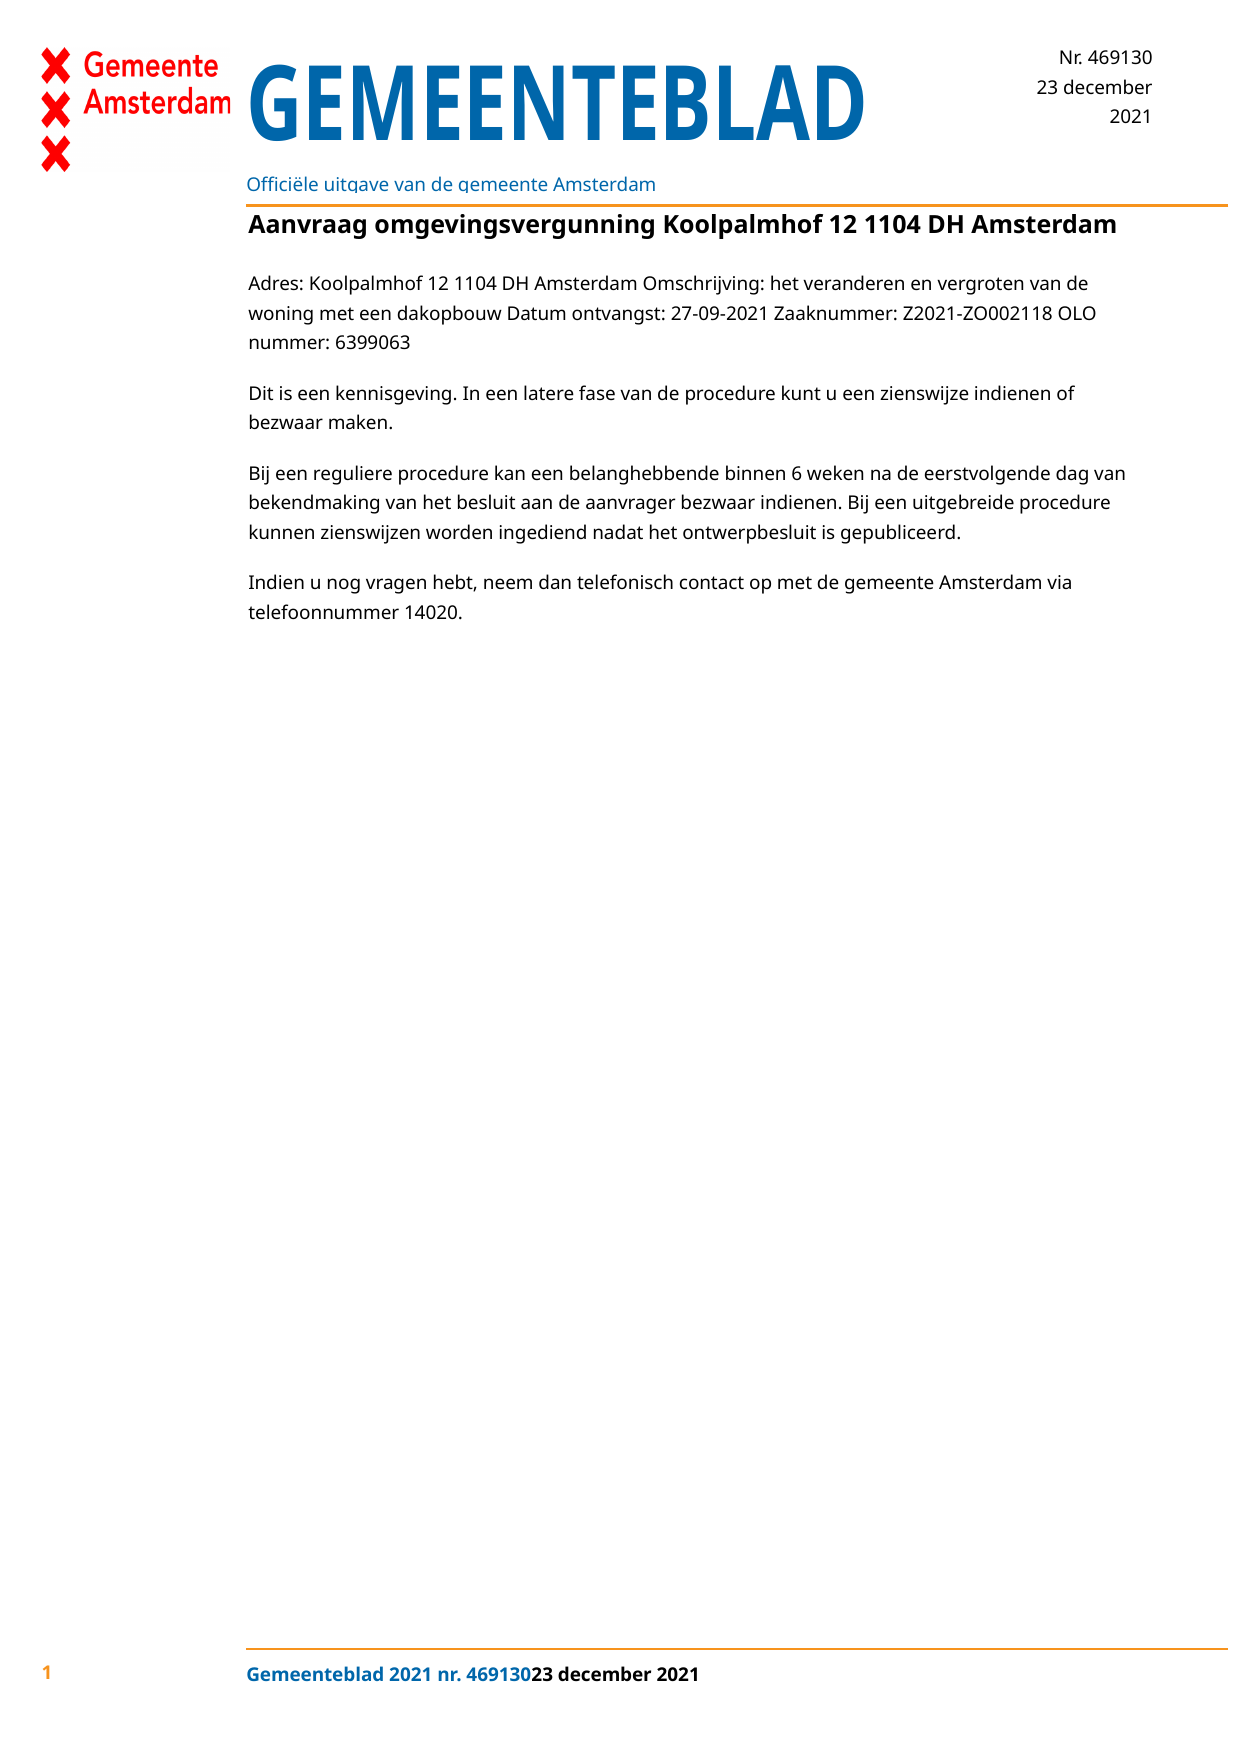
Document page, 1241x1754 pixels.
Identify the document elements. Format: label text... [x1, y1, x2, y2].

text Dit is een kennisgeving. In een latere fase van de procedure kunt u een zienswijze indienen of bezwaar maken. [248, 380, 1152, 435]
picture [41, 47, 231, 172]
text Aanvraag omgevingsvergunning Koolpalmhof 12 1104 DH Amsterdam [248, 207, 1152, 241]
text Adres: Koolpalmhof 12 1104 DH Amsterdam Omschrijving: het veranderen en vergroten van de woning met een dakopbouw Datum ontvangst: 27-09-2021 Zaaknummer: Z2021-ZO002118 OLO nummer: 6399063 [248, 270, 1152, 355]
text Bij een reguliere procedure kan een belanghebbende binnen 6 weken na de eerstvolgende dag van bekendmaking van het besluit aan de aanvrager bezwaar indienen. Bij een uitgebreide procedure kunnen zienswijzen worden ingediend nadat het ontwerpbesluit is gepubliceerd. [248, 460, 1152, 545]
text Indien u nog vragen hebt, neem dan telefonisch contact op met de gemeente Amsterdam via telefoonnummer 14020. [248, 569, 1152, 625]
